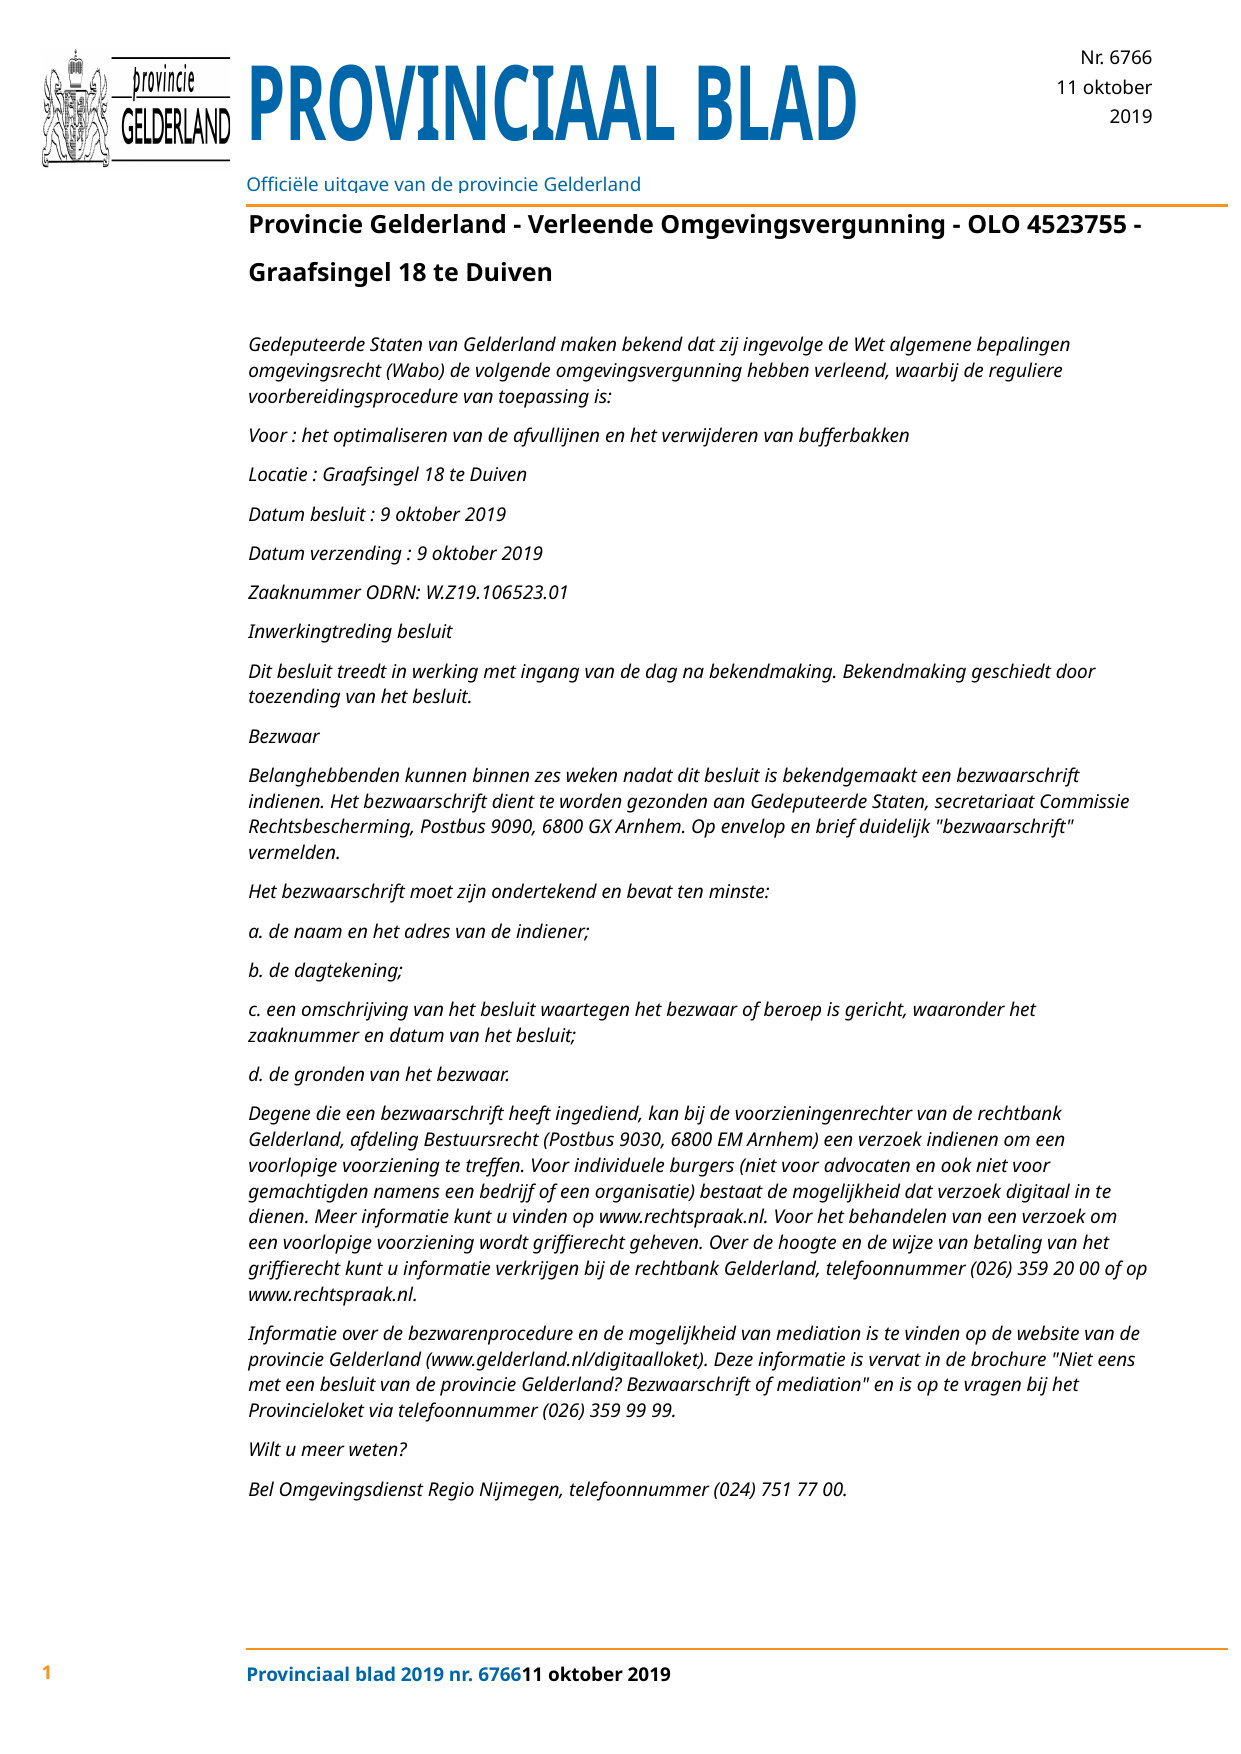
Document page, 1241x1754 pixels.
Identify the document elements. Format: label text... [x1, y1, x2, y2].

text Dit besluit treedt in werking met ingang van de dag na bekendmaking. Bekendmaking geschiedt door toezending van het besluit. [248, 658, 1152, 709]
text Gedeputeerde Staten van Gelderland maken bekend dat zij ingevolge de Wet algemene bepalingen omgevingsrecht (Wabo) de volgende omgevingsvergunning hebben verleend, waarbij de reguliere voorbereidingsprocedure van toepassing is: [248, 331, 1152, 409]
text Het bezwaarschrift moet zijn ondertekend en bevat ten minste: [248, 878, 1152, 904]
text Inwerkingtreding besluit [248, 618, 1152, 644]
text Datum besluit : 9 oktober 2019 [248, 501, 1152, 526]
picture [41, 47, 231, 172]
text Wilt u meer weten? [248, 1436, 1152, 1462]
text c. een omschrijving van het besluit waartegen het bezwaar of beroep is gericht, waaronder het zaaknummer en datum van het besluit; [248, 996, 1152, 1048]
text Informatie over de bezwarenprocedure en de mogelijkheid van mediation is te vinden op de website van de provincie Gelderland (www.gelderland.nl/digitaalloket). Deze informatie is vervat in de brochure "Niet eens met een besluit van de provincie Gelderland? Bezwaarschrift of mediation" en is op te vragen bij het Provincieloket via telefoonnummer (026) 359 99 99. [248, 1320, 1152, 1423]
text Voor : het optimaliseren van de afvullijnen en het verwijderen van bufferbakken [248, 422, 1152, 448]
text Provincie Gelderland - Verleende Omgevingsvergunning - OLO 4523755 - Graafsingel 18 te Duiven [248, 207, 1152, 288]
text Zaaknummer ODRN: W.Z19.106523.01 [248, 579, 1152, 605]
text Belanghebbenden kunnen binnen zes weken nadat dit besluit is bekendgemaakt een bezwaarschrift indienen. Het bezwaarschrift dient te worden gezonden aan Gedeputeerde Staten, secretariaat Commissie Rechtsbescherming, Postbus 9090, 6800 GX Arnhem. Op envelop en brief duidelijk "bezwaarschrift" vermelden. [248, 762, 1152, 865]
text a. de naam en het adres van de indiener; [248, 918, 1152, 943]
text Bel Omgevingsdienst Regio Nijmegen, telefoonnummer (024) 751 77 00. [248, 1476, 1152, 1501]
text Locatie : Graafsingel 18 te Duiven [248, 461, 1152, 487]
text b. de dagtekening; [248, 957, 1152, 983]
text Datum verzending : 9 oktober 2019 [248, 540, 1152, 566]
text Bezwaar [248, 723, 1152, 748]
text Degene die een bezwaarschrift heeft ingediend, kan bij de voorzieningenrechter van de rechtbank Gelderland, afdeling Bestuursrecht (Postbus 9030, 6800 EM Arnhem) een verzoek indienen om een voorlopige voorziening te treffen. Voor individuele burgers (niet voor advocaten en ook niet voor gemachtigden namens een bedrijf of een organisatie) bestaat de mogelijkheid dat verzoek digitaal in te dienen. Meer informatie kunt u vinden op www.rechtspraak.nl. Voor het behandelen van een verzoek om een voorlopige voorziening wordt griffierecht geheven. Over de hoogte en de wijze van betaling van het griffierecht kunt u informatie verkrijgen bij de rechtbank Gelderland, telefoonnummer (026) 359 20 00 of op www.rechtspraak.nl. [248, 1101, 1152, 1306]
text d. de gronden van het bezwaar. [248, 1061, 1152, 1087]
